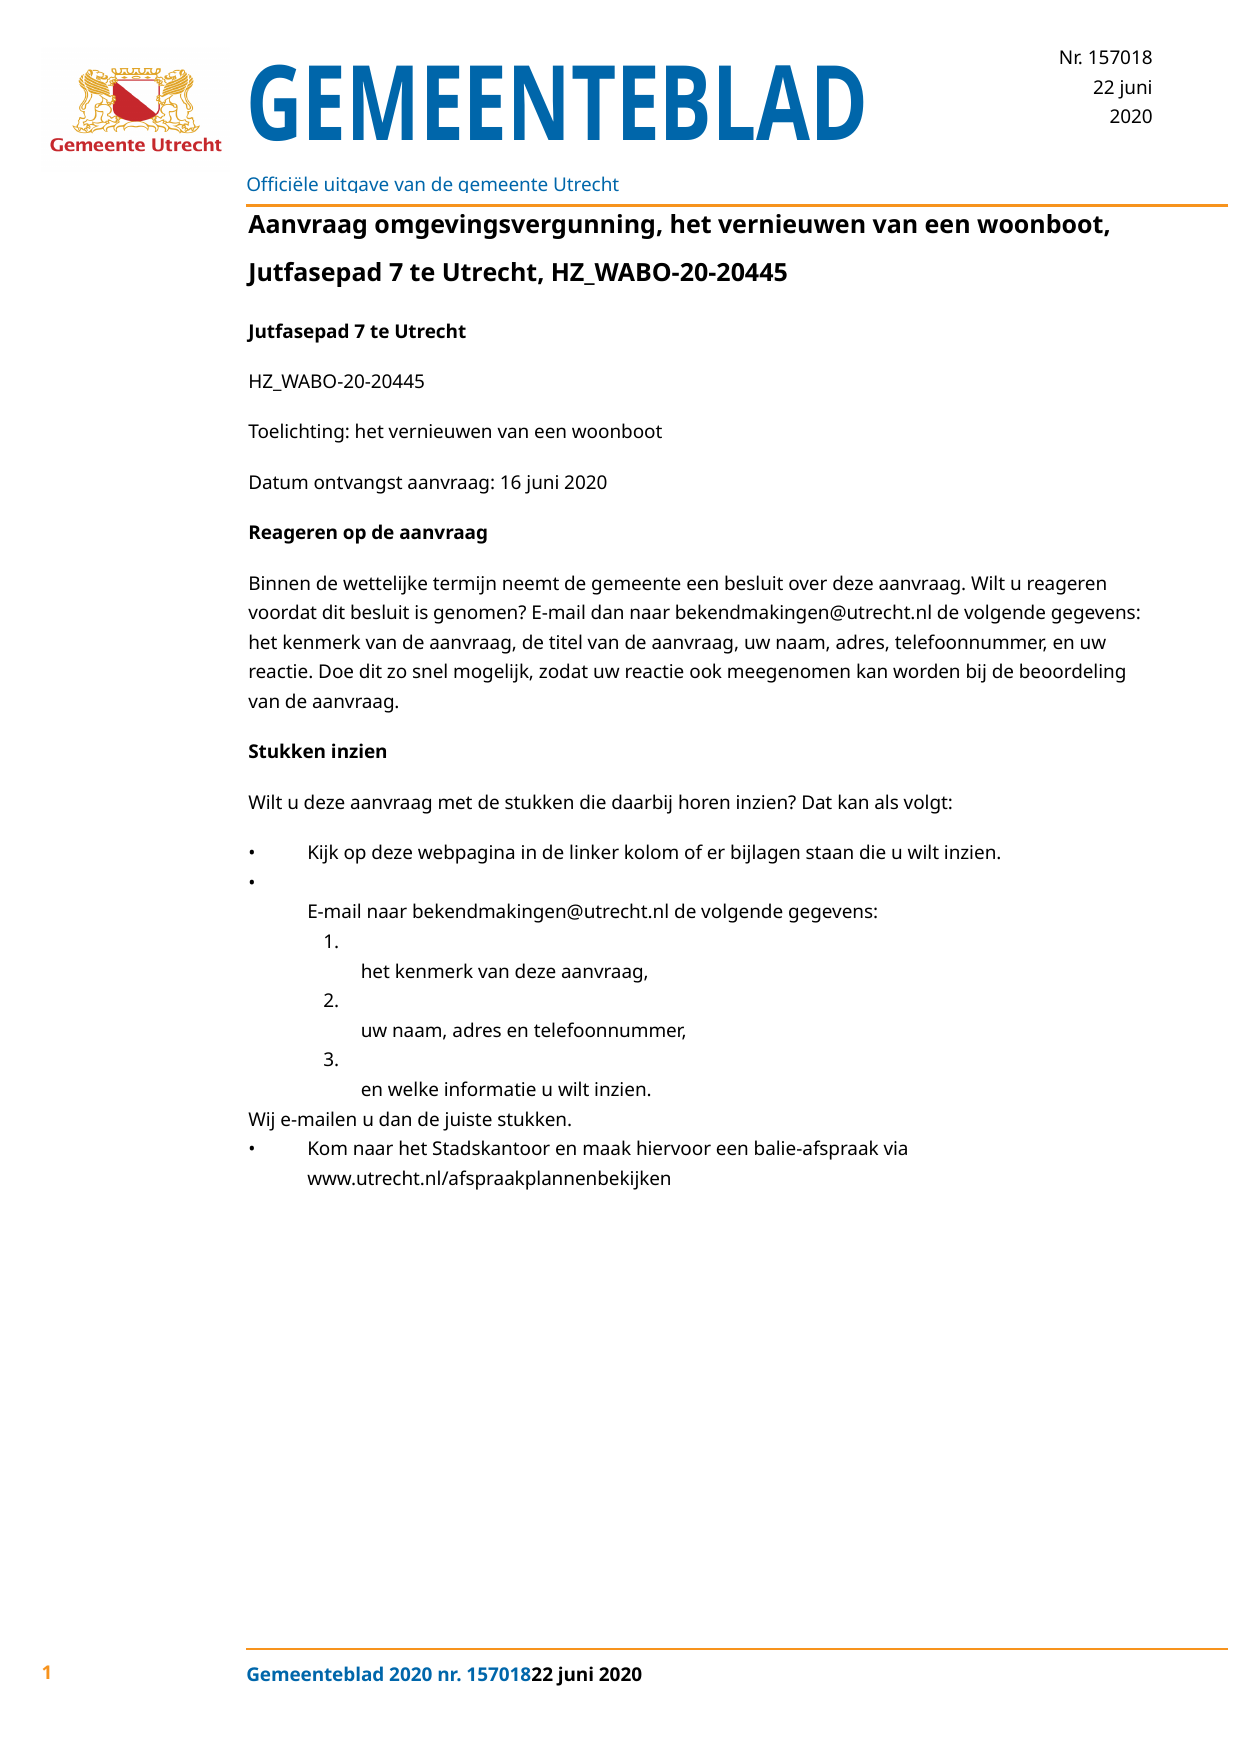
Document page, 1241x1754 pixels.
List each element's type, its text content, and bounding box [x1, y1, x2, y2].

list het kenmerk van deze aanvraag, [323, 958, 1152, 984]
text Toelichting: het vernieuwen van een woonboot [248, 419, 1152, 444]
text Datum ontvangst aanvraag: 16 juni 2020 [248, 469, 1152, 495]
list en welke informatie u wilt inzien. [323, 1076, 1152, 1102]
text Wij e-mailen u dan de juiste stukken. [248, 1106, 1152, 1132]
list E-mail naar bekendmakingen@utrecht.nl de volgende gegevens: [248, 899, 1152, 924]
list Kijk op deze webpagina in de linker kolom of er bijlagen staan die u wilt inzien. [248, 839, 1152, 865]
text HZ_WABO-20-20445 [248, 368, 1152, 394]
list uw naam, adres en telefoonnummer, [323, 1017, 1152, 1043]
picture [41, 47, 231, 172]
list Kom naar het Stadskantoor en maak hiervoor een balie-afspraak via www.utrecht.nl/afspraakplannenbekijken [248, 1135, 1152, 1191]
text Stukken inzien [248, 739, 1152, 764]
text Wilt u deze aanvraag met de stukken die daarbij horen inzien? Dat kan als volgt: [248, 789, 1152, 815]
text Reageren op de aanvraag [248, 519, 1152, 545]
text Aanvraag omgevingsvergunning, het vernieuwen van een woonboot, Jutfasepad 7 te Utrecht, HZ_WABO-20-20445 [248, 207, 1152, 288]
text Binnen de wettelijke termijn neemt de gemeente een besluit over deze aanvraag. Wilt u reageren voordat dit besluit is genomen? E-mail dan naar bekendmakingen@utrecht.nl de volgende gegevens: het kenmerk van de aanvraag, de titel van de aanvraag, uw naam, adres, telefoonnummer, en uw reactie. Doe dit zo snel mogelijk, zodat uw reactie ook meegenomen kan worden bij de beoordeling van de aanvraag. [248, 570, 1152, 714]
text Jutfasepad 7 te Utrecht [248, 318, 1152, 344]
